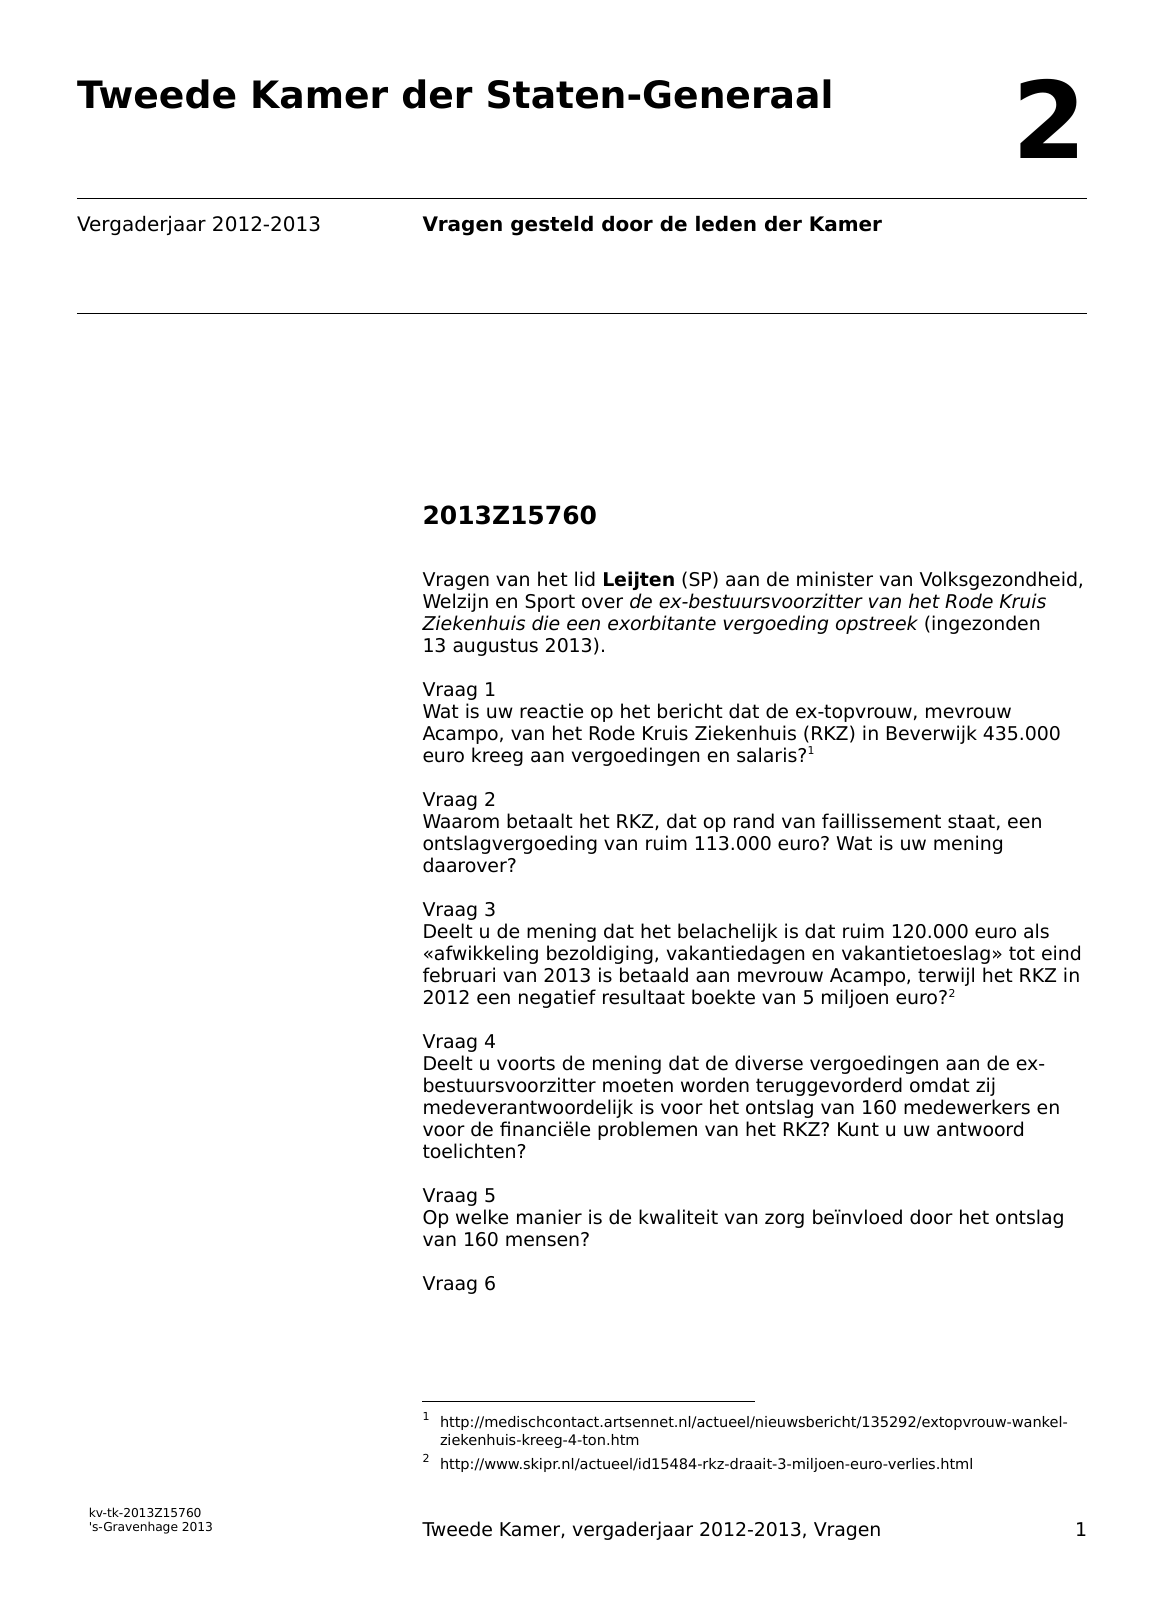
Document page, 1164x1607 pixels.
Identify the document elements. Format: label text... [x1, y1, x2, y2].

text Vraag 1 [422, 679, 1087, 701]
text Deelt u de mening dat het belachelijk is dat ruim 120.000 euro als «afwikkeling bezoldiging, vakantiedagen en vakantietoeslag» tot eind februari van 2013 is betaald aan mevrouw Acampo, terwijl het RKZ in 2012 een negatief resultaat boekte van 5 miljoen euro? [422, 921, 1087, 1009]
text http://medischcontact.artsennet.nl/actueel/nieuwsbericht/135292/extopvrouw-wankel-ziekenhuis-kreeg-4-ton.htm [422, 1410, 1087, 1449]
text Vraag 5 [422, 1185, 1087, 1207]
text http://www.skipr.nl/actueel/id15484-rkz-draait-3-miljoen-euro-verlies.html [422, 1452, 1087, 1474]
text Vraag 2 [422, 789, 1087, 811]
text Waarom betaalt het RKZ, dat op rand van faillissement staat, een ontslagvergoeding van ruim 113.000 euro? Wat is uw mening daarover? [422, 811, 1087, 877]
text 2013Z15760 [422, 501, 1087, 531]
table_cell Vergaderjaar 2012-2013 [77, 199, 422, 313]
text Vragen van het lid Leijten (SP) aan de minister van Volksgezondheid, Welzijn en Sport over de ex-bestuursvoorzitter van het Rode Kruis Ziekenhuis die een exorbitante vergoeding opstreek (ingezonden 13 augustus 2013). [422, 569, 1087, 657]
text Wat is uw reactie op het bericht dat de ex-topvrouw, mevrouw Acampo, van het Rode Kruis Ziekenhuis (RKZ) in Beverwijk 435.000 euro kreeg aan vergoedingen en salaris? [422, 701, 1087, 767]
text Vraag 6 [422, 1273, 1087, 1295]
text Vraag 4 [422, 1031, 1087, 1053]
text Op welke manier is de kwaliteit van zorg beïnvloed door het ontslag van 160 mensen? [422, 1207, 1087, 1251]
table_cell Vragen gesteld door de leden der Kamer [422, 199, 1087, 313]
text Vraag 3 [422, 899, 1087, 921]
text Deelt u voorts de mening dat de diverse vergoedingen aan de ex-bestuursvoorzitter moeten worden teruggevorderd omdat zij medeverantwoordelijk is voor het ontslag van 160 medewerkers en voor de financiële problemen van het RKZ? Kunt u uw antwoord toelichten? [422, 1053, 1087, 1163]
table_header Tweede Kamer der Staten-Generaal [77, 59, 886, 198]
text kv-tk-2013Z15760 [88, 1506, 323, 1520]
text 's-Gravenhage 2013 [88, 1520, 323, 1534]
table_header 2 [886, 59, 1087, 198]
